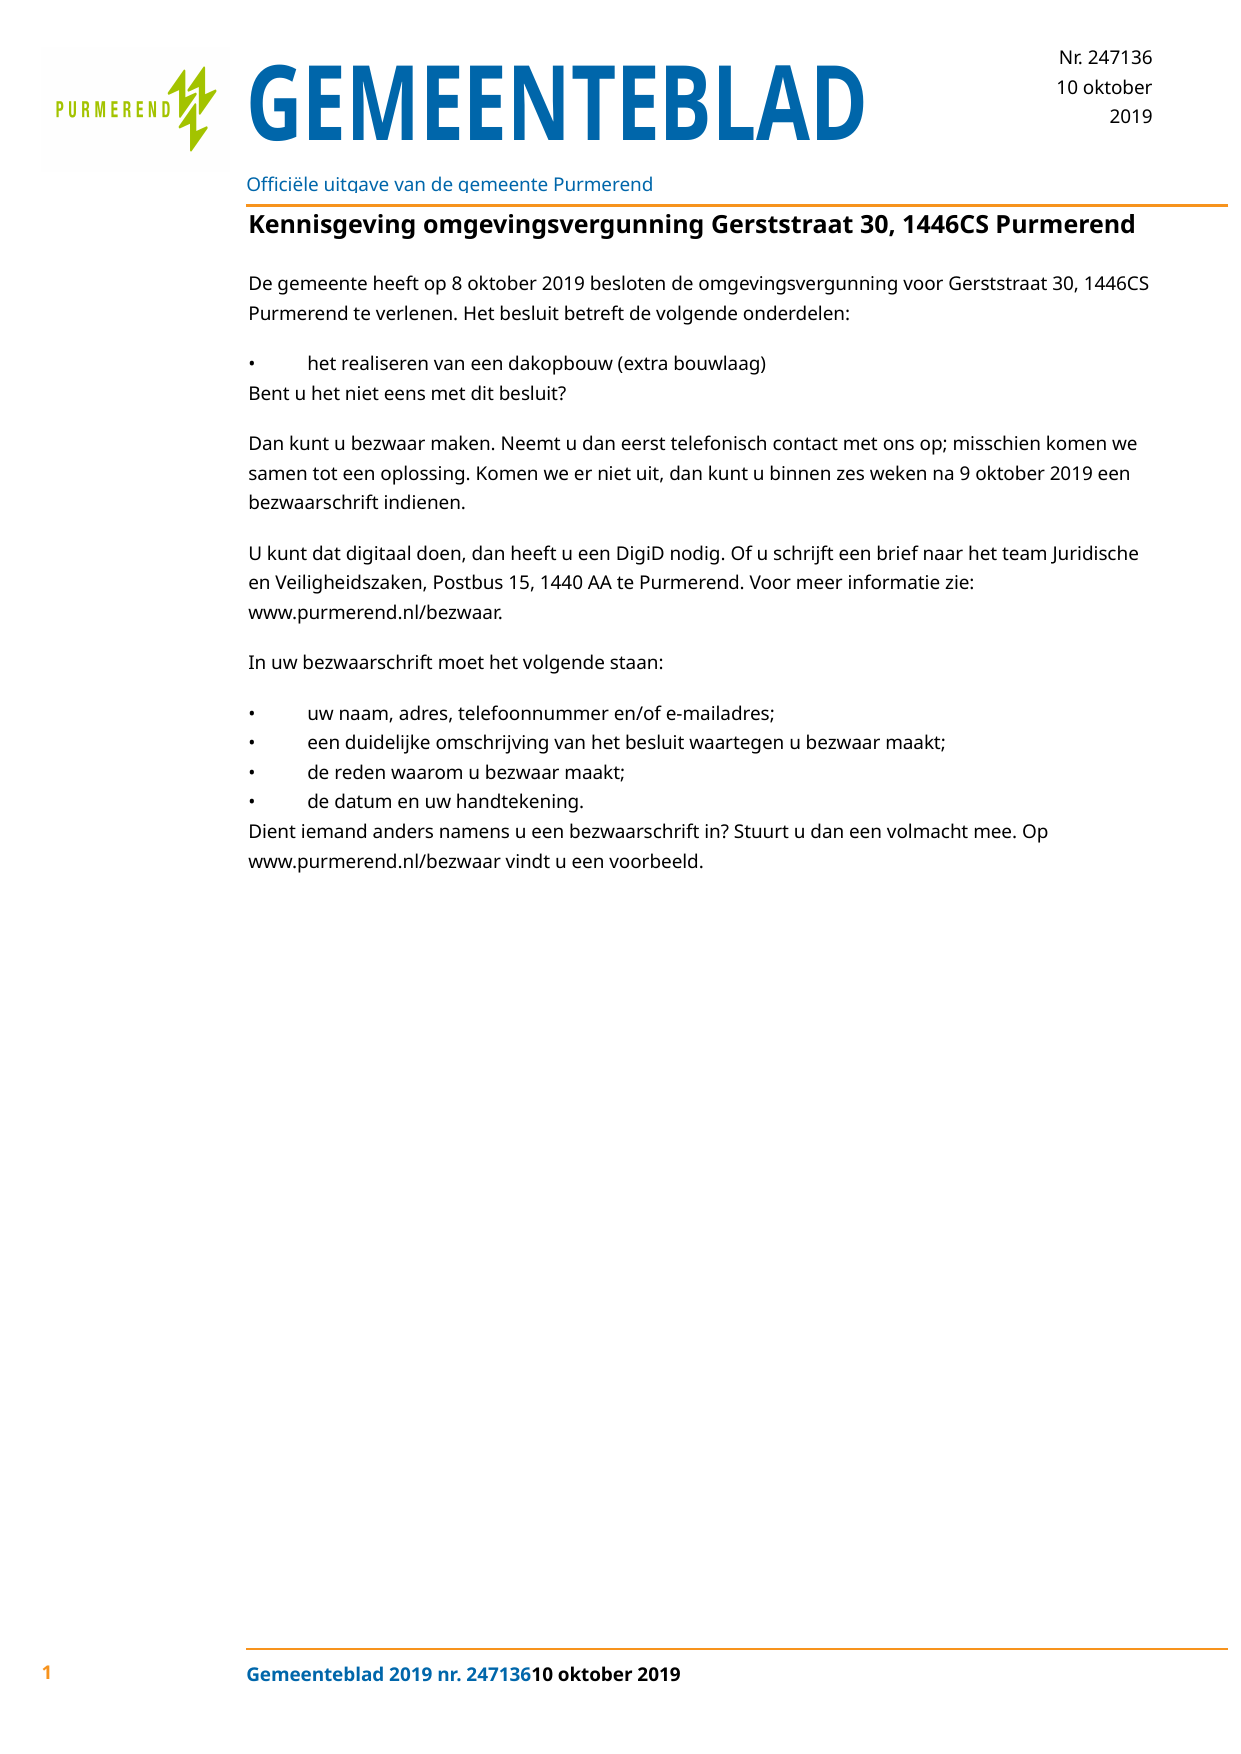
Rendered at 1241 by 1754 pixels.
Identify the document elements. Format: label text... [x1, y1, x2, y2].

text In uw bezwaarschrift moet het volgende staan: [248, 649, 1152, 675]
picture [41, 47, 231, 172]
list uw naam, adres, telefoonnummer en/of e-mailadres; [248, 700, 1152, 726]
text Dan kunt u bezwaar maken. Neemt u dan eerst telefonisch contact met ons op; misschien komen we samen tot een oplossing. Komen we er niet uit, dan kunt u binnen zes weken na 9 oktober 2019 een bezwaarschrift indienen. [248, 430, 1152, 515]
list een duidelijke omschrijving van het besluit waartegen u bezwaar maakt; [248, 729, 1152, 755]
list de datum en uw handtekening. [248, 789, 1152, 814]
text Dient iemand anders namens u een bezwaarschrift in? Stuurt u dan een volmacht mee. Op www.purmerend.nl/bezwaar vindt u een voorbeeld. [248, 818, 1152, 873]
list de reden waarom u bezwaar maakt; [248, 759, 1152, 785]
list het realiseren van een dakopbouw (extra bouwlaag) [248, 350, 1152, 376]
text Kennisgeving omgevingsvergunning Gerststraat 30, 1446CS Purmerend [248, 207, 1152, 241]
text De gemeente heeft op 8 oktober 2019 besloten de omgevingsvergunning voor Gerststraat 30, 1446CS Purmerend te verlenen. Het besluit betreft de volgende onderdelen: [248, 270, 1152, 326]
text U kunt dat digitaal doen, dan heeft u een DigiD nodig. Of u schrijft een brief naar het team Juridische en Veiligheidszaken, Postbus 15, 1440 AA te Purmerend. Voor meer informatie zie: www.purmerend.nl/bezwaar. [248, 540, 1152, 625]
text Bent u het niet eens met dit besluit? [248, 380, 1152, 406]
